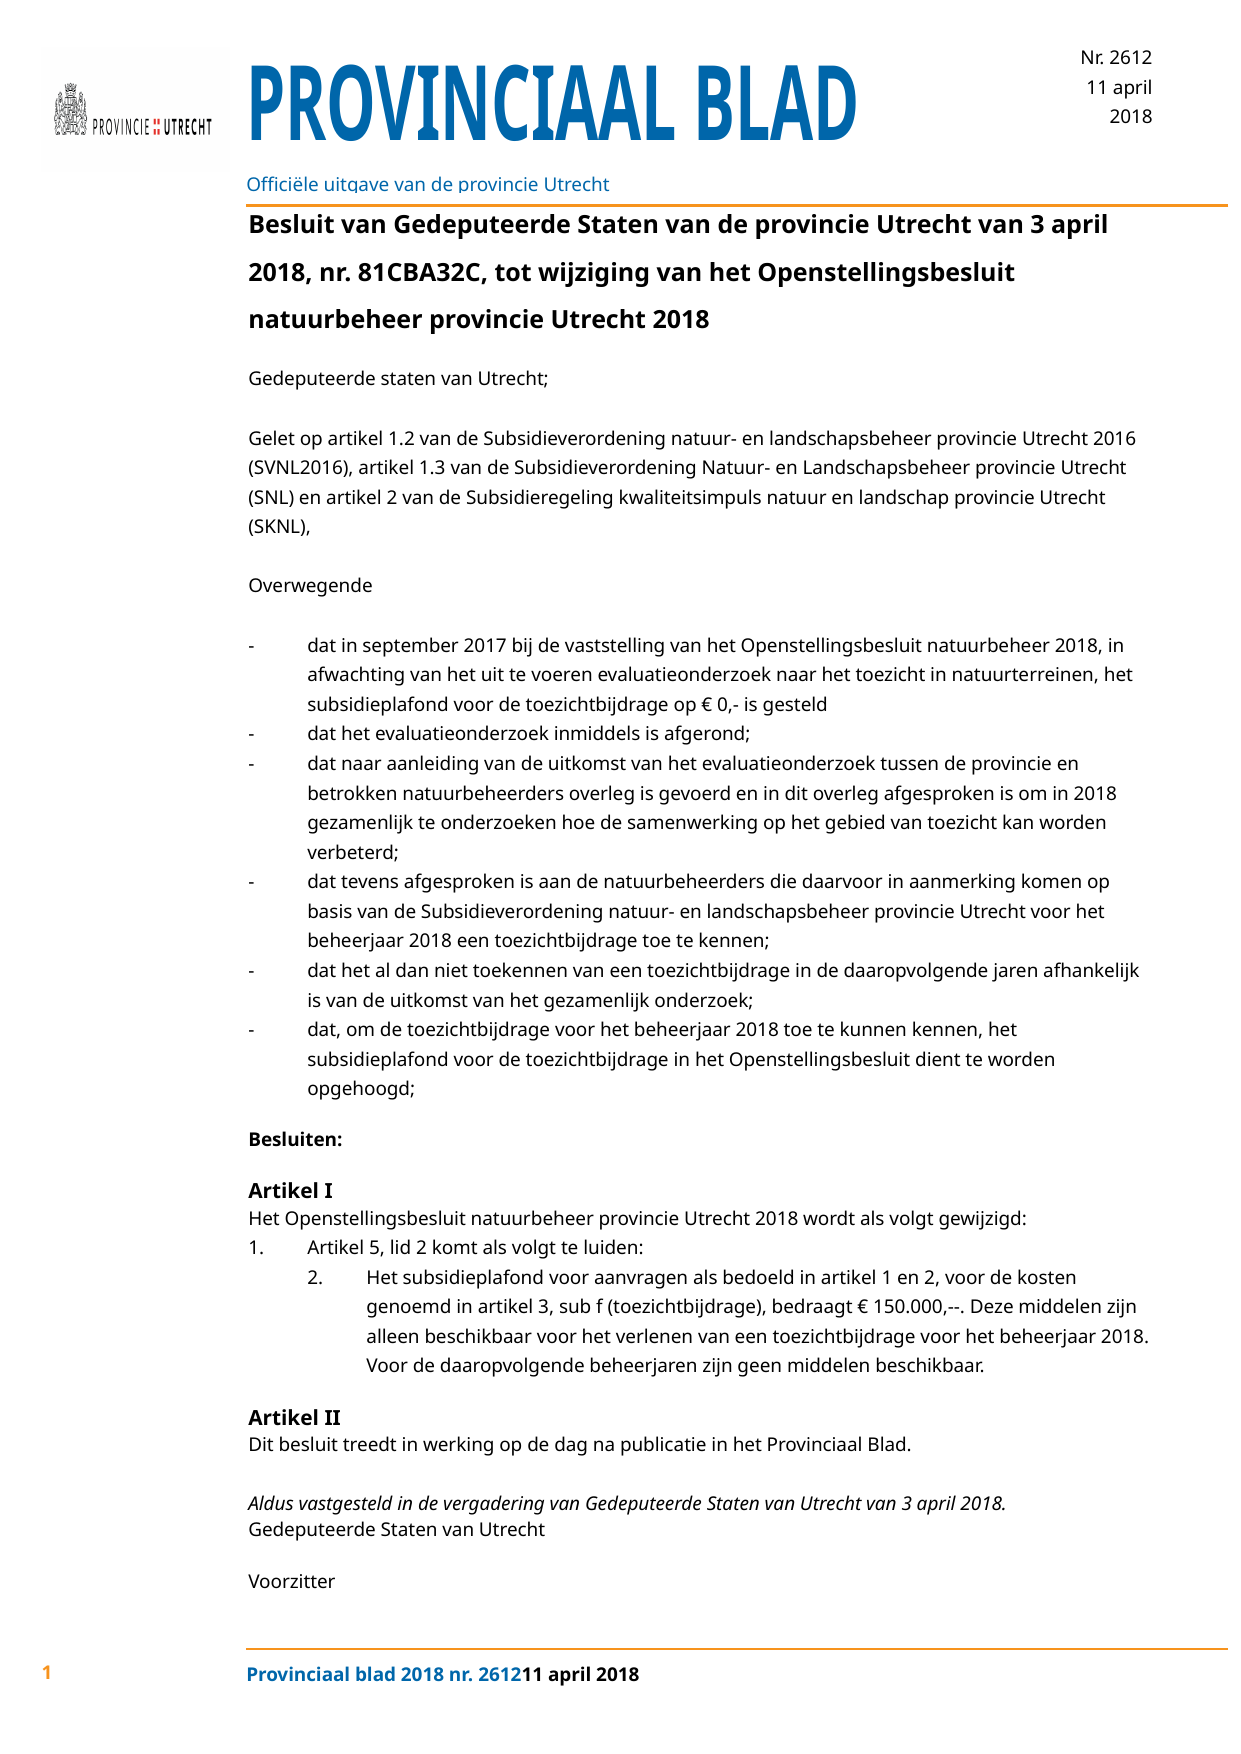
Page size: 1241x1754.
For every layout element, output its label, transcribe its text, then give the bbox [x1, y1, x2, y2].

text Besluiten: [248, 1126, 1152, 1152]
text Artikel II [248, 1403, 1152, 1431]
text Artikel I [248, 1176, 1152, 1205]
list dat tevens afgesproken is aan de natuurbeheerders die daarvoor in aanmerking komen op basis van de Subsidieverordening natuur- en landschapsbeheer provincie Utrecht voor het beheerjaar 2018 een toezichtbijdrage toe te kennen; [248, 868, 1152, 953]
text Dit besluit treedt in werking op de dag na publicatie in het Provinciaal Blad. [248, 1431, 1152, 1457]
text Voorzitter [248, 1568, 1152, 1593]
list dat in september 2017 bij de vaststelling van het Openstellingsbesluit natuurbeheer 2018, in afwachting van het uit te voeren evaluatieonderzoek naar het toezicht in natuurterreinen, het subsidieplafond voor de toezichtbijdrage op € 0,- is gesteld [248, 632, 1152, 717]
text Het Openstellingsbesluit natuurbeheer provincie Utrecht 2018 wordt als volgt gewijzigd: [248, 1205, 1152, 1230]
text Besluit van Gedeputeerde Staten van de provincie Utrecht van 3 april 2018, nr. 81CBA32C, tot wijziging van het Openstellingsbesluit natuurbeheer provincie Utrecht 2018 [248, 207, 1152, 336]
text Overwegende [248, 573, 1152, 598]
picture [41, 47, 231, 172]
list dat het evaluatieonderzoek inmiddels is afgerond; [248, 721, 1152, 746]
list Het subsidieplafond voor aanvragen als bedoeld in artikel 1 en 2, voor de kosten genoemd in artikel 3, sub f (toezichtbijdrage), bedraagt € 150.000,--. Deze middelen zijn alleen beschikbaar voor het verlenen van een toezichtbijdrage voor het beheerjaar 2018. Voor de daaropvolgende beheerjaren zijn geen middelen beschikbaar. [307, 1264, 1152, 1378]
list dat, om de toezichtbijdrage voor het beheerjaar 2018 toe te kunnen kennen, het subsidieplafond voor de toezichtbijdrage in het Openstellingsbesluit dient te worden opgehoogd; [248, 1016, 1152, 1101]
text Gedeputeerde staten van Utrecht; [248, 366, 1152, 391]
list Artikel 5, lid 2 komt als volgt te luiden: [248, 1234, 1152, 1260]
list dat naar aanleiding van de uitkomst van het evaluatieonderzoek tussen de provincie en betrokken natuurbeheerders overleg is gevoerd en in dit overleg afgesproken is om in 2018 gezamenlijk te onderzoeken hoe de samenwerking op het gebied van toezicht kan worden verbeterd; [248, 750, 1152, 864]
text Gedeputeerde Staten van Utrecht [248, 1516, 1152, 1542]
text Aldus vastgesteld in de vergadering van Gedeputeerde Staten van Utrecht van 3 april 2018. [248, 1491, 1152, 1516]
text Gelet op artikel 1.2 van de Subsidieverordening natuur- en landschapsbeheer provincie Utrecht 2016 (SVNL2016), artikel 1.3 van de Subsidieverordening Natuur- en Landschapsbeheer provincie Utrecht (SNL) en artikel 2 van de Subsidieregeling kwaliteitsimpuls natuur en landschap provincie Utrecht (SKNL), [248, 425, 1152, 539]
list dat het al dan niet toekennen van een toezichtbijdrage in de daaropvolgende jaren afhankelijk is van de uitkomst van het gezamenlijk onderzoek; [248, 957, 1152, 1012]
